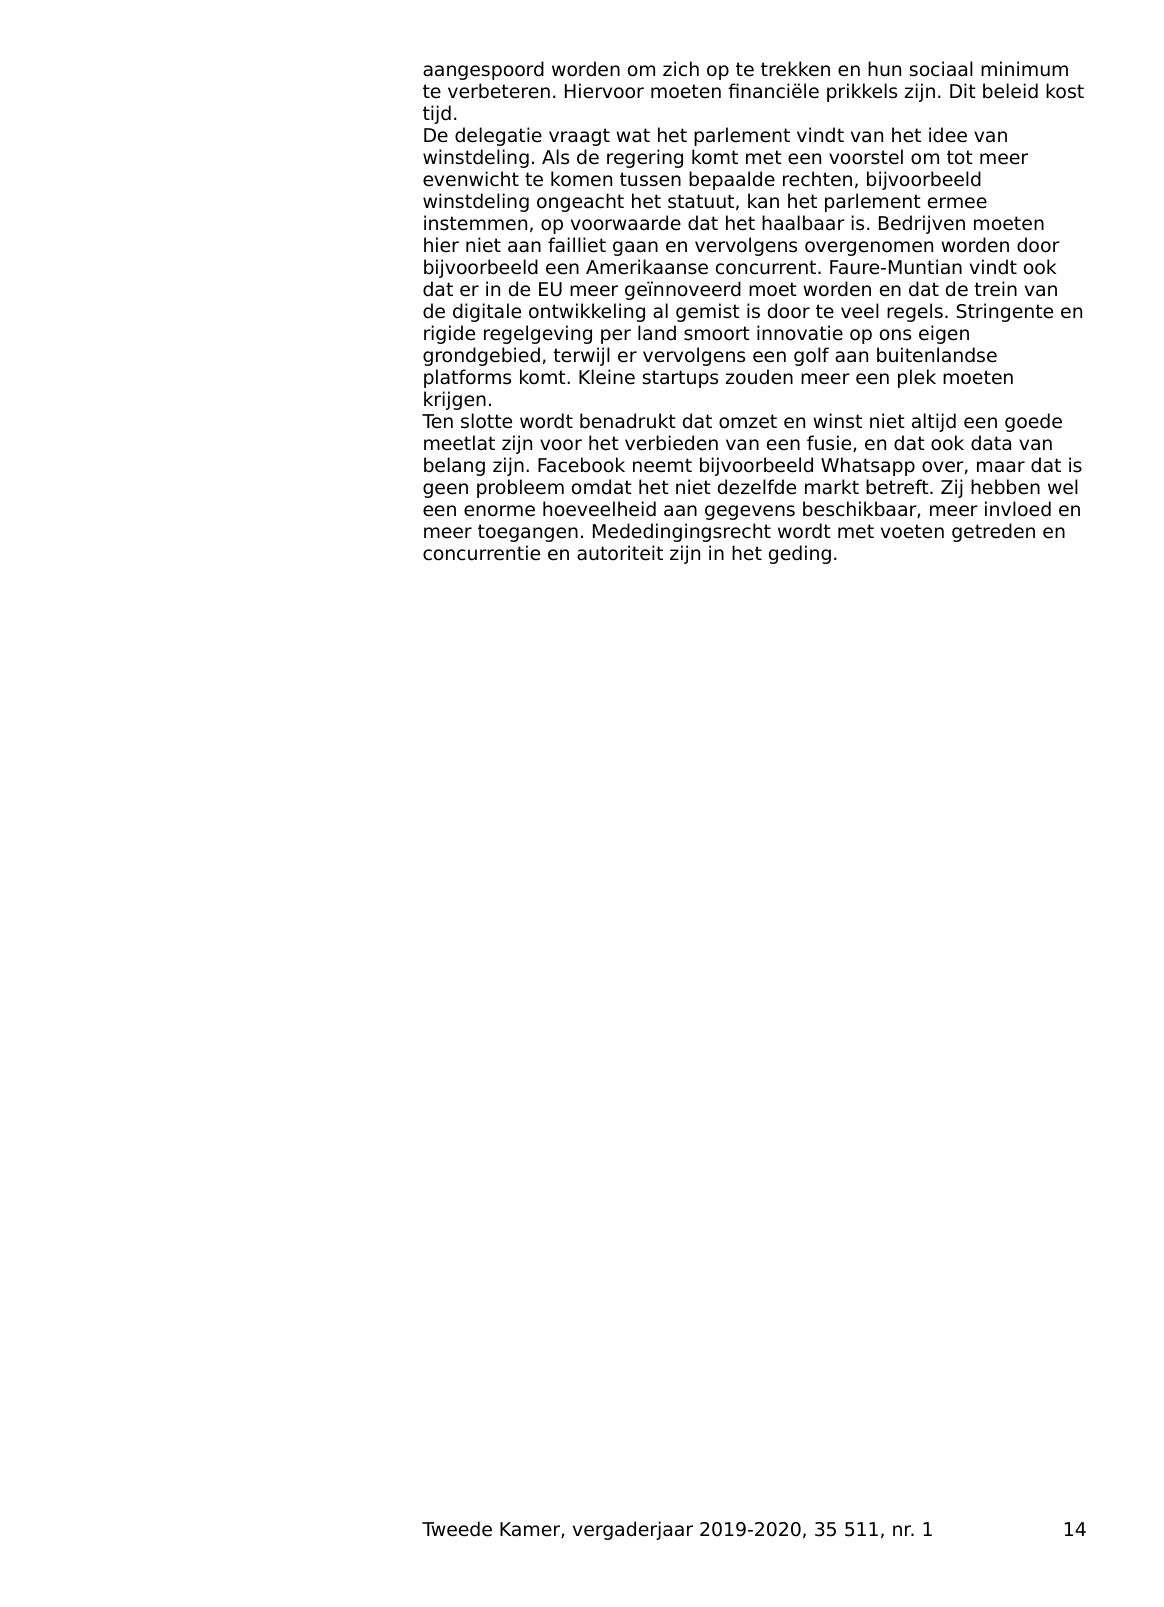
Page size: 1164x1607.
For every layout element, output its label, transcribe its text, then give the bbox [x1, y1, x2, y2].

text Ten slotte wordt benadrukt dat omzet en winst niet altijd een goede meetlat zijn voor het verbieden van een fusie, en dat ook data van belang zijn. Facebook neemt bijvoorbeeld Whatsapp over, maar dat is geen probleem omdat het niet dezelfde markt betreft. Zij hebben wel een enorme hoeveelheid aan gegevens beschikbaar, meer invloed en meer toegangen. Mededingingsrecht wordt met voeten getreden en concurrentie en autoriteit zijn in het geding. [422, 411, 1087, 564]
text aangespoord worden om zich op te trekken en hun sociaal minimum te verbeteren. Hiervoor moeten financiële prikkels zijn. Dit beleid kost tijd. [422, 59, 1087, 125]
text De delegatie vraagt wat het parlement vindt van het idee van winstdeling. Als de regering komt met een voorstel om tot meer evenwicht te komen tussen bepaalde rechten, bijvoorbeeld winstdeling ongeacht het statuut, kan het parlement ermee instemmen, op voorwaarde dat het haalbaar is. Bedrijven moeten hier niet aan failliet gaan en vervolgens overgenomen worden door bijvoorbeeld een Amerikaanse concurrent. Faure-Muntian vindt ook dat er in de EU meer geïnnoveerd moet worden en dat de trein van de digitale ontwikkeling al gemist is door te veel regels. Stringente en rigide regelgeving per land smoort innovatie op ons eigen grondgebied, terwijl er vervolgens een golf aan buitenlandse platforms komt. Kleine startups zouden meer een plek moeten krijgen. [422, 125, 1087, 411]
